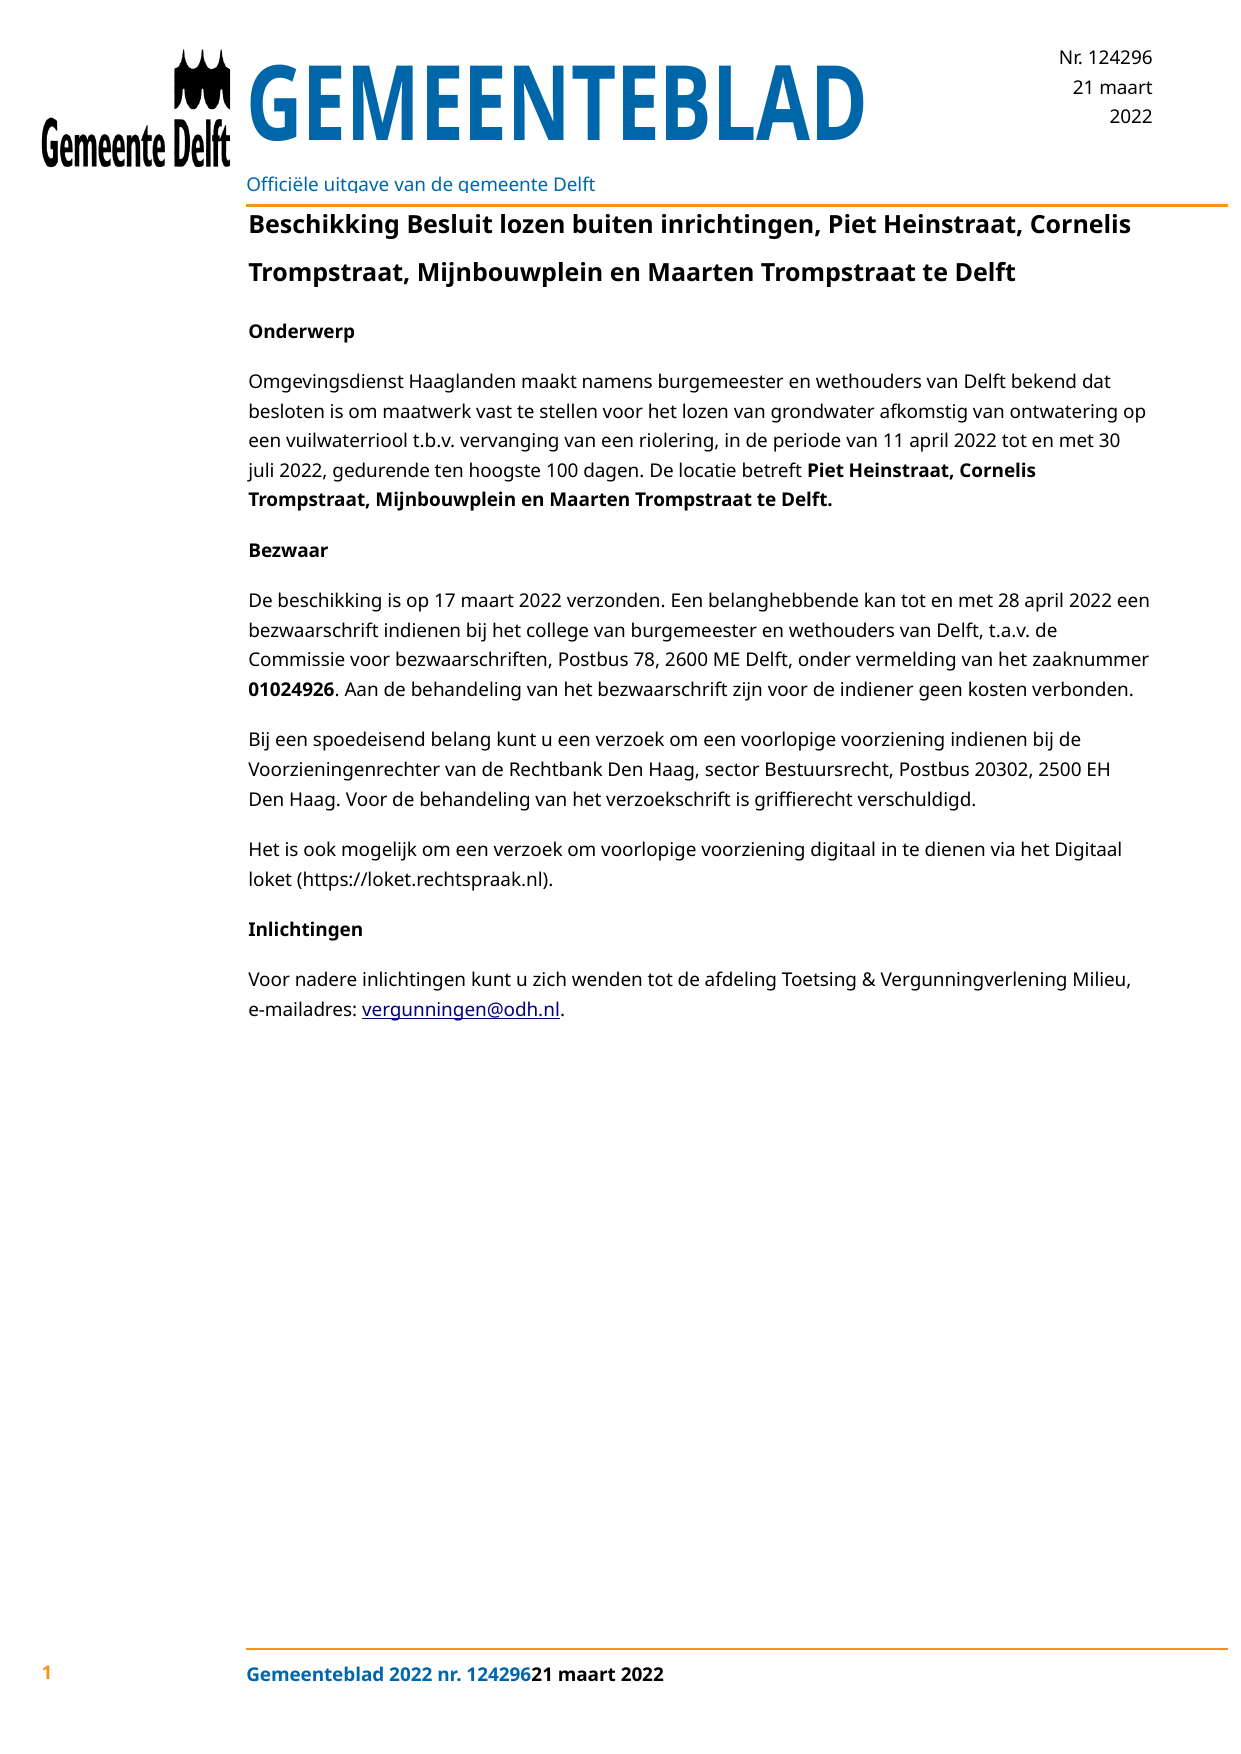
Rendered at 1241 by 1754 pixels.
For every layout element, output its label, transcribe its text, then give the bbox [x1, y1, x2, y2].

text Voor nadere inlichtingen kunt u zich wenden tot de afdeling Toetsing & Vergunningverlening Milieu, e-mailadres: vergunningen@odh.nl. [248, 967, 1152, 1022]
picture [41, 47, 231, 172]
text De beschikking is op 17 maart 2022 verzonden. Een belanghebbende kan tot en met 28 april 2022 een bezwaarschrift indienen bij het college van burgemeester en wethouders van Delft, t.a.v. de Commissie voor bezwaarschriften, Postbus 78, 2600 ME Delft, onder vermelding van het zaaknummer 01024926. Aan de behandeling van het bezwaarschrift zijn voor de indiener geen kosten verbonden. [248, 587, 1152, 702]
text Inlichtingen [248, 916, 1152, 942]
text Beschikking Besluit lozen buiten inrichtingen, Piet Heinstraat, Cornelis Trompstraat, Mijnbouwplein en Maarten Trompstraat te Delft [248, 207, 1152, 288]
text Omgevingsdienst Haaglanden maakt namens burgemeester en wethouders van Delft bekend dat besloten is om maatwerk vast te stellen voor het lozen van grondwater afkomstig van ontwatering op een vuilwaterriool t.b.v. vervanging van een riolering, in de periode van 11 april 2022 tot en met 30 juli 2022, gedurende ten hoogste 100 dagen. De locatie betreft Piet Heinstraat, Cornelis Trompstraat, Mijnbouwplein en Maarten Trompstraat te Delft. [248, 368, 1152, 512]
text Onderwerp [248, 318, 1152, 344]
text Bij een spoedeisend belang kunt u een verzoek om een voorlopige voorziening indienen bij de Voorzieningenrechter van de Rechtbank Den Haag, sector Bestuursrecht, Postbus 20302, 2500 EH Den Haag. Voor de behandeling van het verzoekschrift is griffierecht verschuldigd. [248, 727, 1152, 812]
text Bezwaar [248, 537, 1152, 563]
text Het is ook mogelijk om een verzoek om voorlopige voorziening digitaal in te dienen via het Digitaal loket (https://loket.rechtspraak.nl). [248, 836, 1152, 892]
